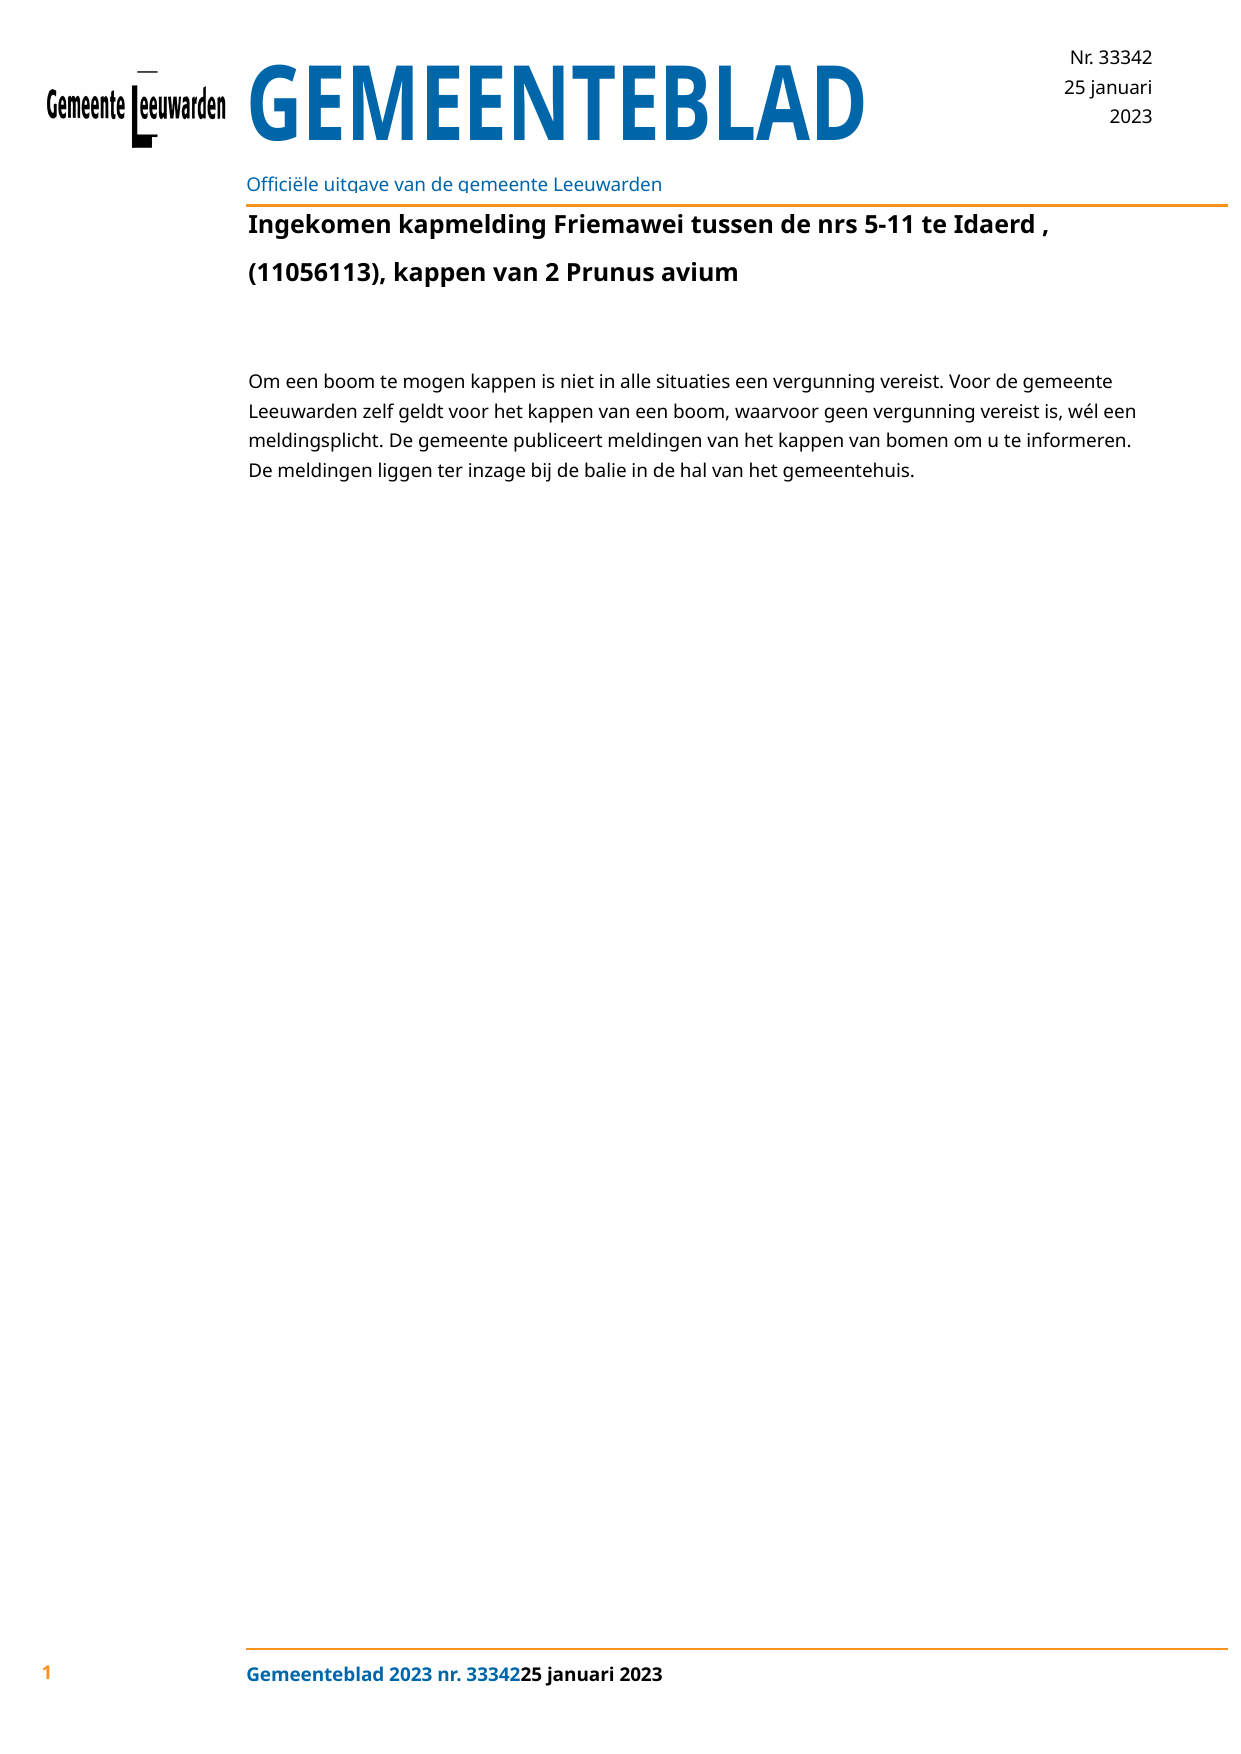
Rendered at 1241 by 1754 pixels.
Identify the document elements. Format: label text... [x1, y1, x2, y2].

text Ingekomen kapmelding Friemawei tussen de nrs 5-11 te Idaerd , (11056113), kappen van 2 Prunus avium [248, 207, 1152, 288]
picture [41, 47, 231, 172]
text Om een boom te mogen kappen is niet in alle situaties een vergunning vereist. Voor de gemeente Leeuwarden zelf geldt voor het kappen van een boom, waarvoor geen vergunning vereist is, wél een meldingsplicht. De gemeente publiceert meldingen van het kappen van bomen om u te informeren. De meldingen liggen ter inzage bij de balie in de hal van het gemeentehuis. [248, 368, 1152, 483]
